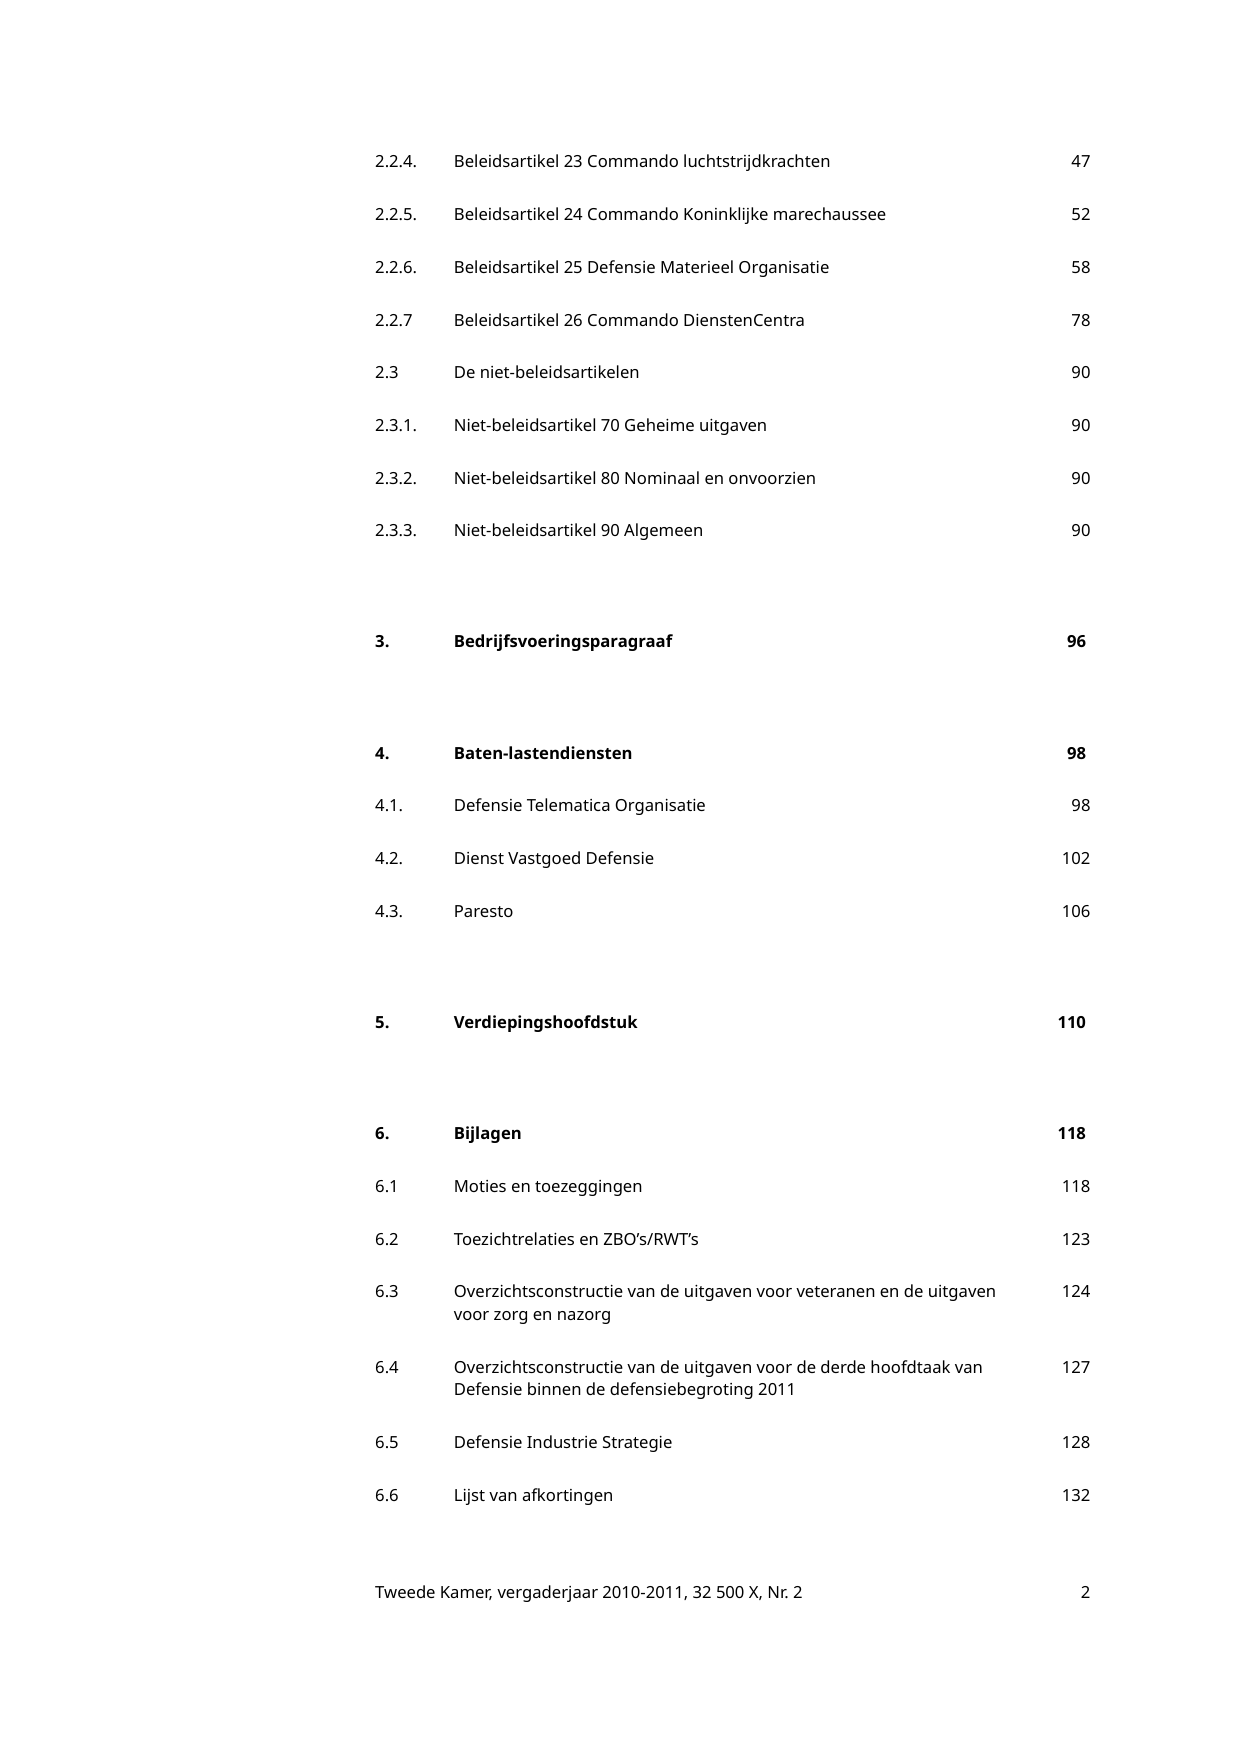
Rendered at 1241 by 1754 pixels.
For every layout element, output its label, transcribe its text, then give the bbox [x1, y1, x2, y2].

table_cell 3. [375, 630, 454, 683]
table_cell 118 [1026, 1174, 1090, 1227]
table_cell Lijst van afkortingen [454, 1483, 1026, 1536]
table_cell 6.4 [375, 1355, 454, 1431]
table_cell 98 [1026, 741, 1090, 794]
table_cell 6.3 [375, 1280, 454, 1355]
table_cell Dienst Vastgoed Defensie [454, 847, 1026, 899]
table_cell 52 [1026, 203, 1090, 255]
table_cell Verdiepingshoofdstuk [454, 1011, 1026, 1063]
table_cell 90 [1026, 361, 1090, 413]
table_cell 6.5 [375, 1431, 454, 1483]
table_cell 106 [1026, 899, 1090, 952]
table_cell [375, 1063, 454, 1122]
table_cell [375, 572, 454, 630]
table_cell 2.3.3. [375, 519, 454, 572]
table_cell De niet-beleidsartikelen [454, 361, 1026, 413]
table_cell [454, 572, 1026, 630]
table_cell Defensie Telematica Organisatie [454, 794, 1026, 847]
table_cell 90 [1026, 519, 1090, 572]
table_cell 4.2. [375, 847, 454, 899]
table_cell 98 [1026, 794, 1090, 847]
table_cell Overzichtsconstructie van de uitgaven voor de derde hoofdtaak van Defensie binnen de defensiebegroting 2011 [454, 1355, 1026, 1431]
table_cell 6. [375, 1122, 454, 1174]
table_cell Bijlagen [454, 1122, 1026, 1174]
table_cell 90 [1026, 414, 1090, 466]
table_cell [454, 683, 1026, 741]
table_cell 5. [375, 1011, 454, 1063]
table_cell Niet-beleidsartikel 90 Algemeen [454, 519, 1026, 572]
table_cell 110 [1026, 1011, 1090, 1063]
table_cell 2.2.6. [375, 255, 454, 308]
table_cell Niet-beleidsartikel 80 Nominaal en onvoorzien [454, 466, 1026, 519]
table_cell 124 [1026, 1280, 1090, 1355]
table_cell [1026, 683, 1090, 741]
table_cell [1026, 952, 1090, 1011]
table_cell 4.3. [375, 899, 454, 952]
table_cell 2.2.7 [375, 308, 454, 361]
table_cell 102 [1026, 847, 1090, 899]
table_cell Defensie Industrie Strategie [454, 1431, 1026, 1483]
table_cell Baten-lastendiensten [454, 741, 1026, 794]
table_cell Bedrijfsvoeringsparagraaf [454, 630, 1026, 683]
table_cell 127 [1026, 1355, 1090, 1431]
table_cell [454, 952, 1026, 1011]
table_cell Paresto [454, 899, 1026, 952]
table_cell 2.3.2. [375, 466, 454, 519]
table_cell 4.1. [375, 794, 454, 847]
table_cell Beleidsartikel 25 Defensie Materieel Organisatie [454, 255, 1026, 308]
table_cell Niet-beleidsartikel 70 Geheime uitgaven [454, 414, 1026, 466]
table_cell 78 [1026, 308, 1090, 361]
table_cell 2.3.1. [375, 414, 454, 466]
table_cell 123 [1026, 1227, 1090, 1280]
table_cell [454, 1063, 1026, 1122]
table_cell 132 [1026, 1483, 1090, 1536]
table_cell 118 [1026, 1122, 1090, 1174]
table_cell 6.2 [375, 1227, 454, 1280]
table_cell Toezichtrelaties en ZBO’s/RWT’s [454, 1227, 1026, 1280]
table_cell 58 [1026, 255, 1090, 308]
table_cell 2.2.4. [375, 150, 454, 203]
table_cell 128 [1026, 1431, 1090, 1483]
table_cell [1026, 572, 1090, 630]
table_cell 4. [375, 741, 454, 794]
table_cell [375, 683, 454, 741]
table_cell 90 [1026, 466, 1090, 519]
table_cell 2.2.5. [375, 203, 454, 255]
table_cell Beleidsartikel 24 Commando Koninklijke marechaussee [454, 203, 1026, 255]
table_cell Moties en toezeggingen [454, 1174, 1026, 1227]
table_cell [375, 952, 454, 1011]
table_cell 47 [1026, 150, 1090, 203]
table_cell 6.6 [375, 1483, 454, 1536]
table_cell Beleidsartikel 26 Commando DienstenCentra [454, 308, 1026, 361]
table_cell [1026, 1063, 1090, 1122]
table_cell Overzichtsconstructie van de uitgaven voor veteranen en de uitgaven voor zorg en nazorg [454, 1280, 1026, 1355]
table_cell 2.3 [375, 361, 454, 413]
table_cell 6.1 [375, 1174, 454, 1227]
table_cell 96 [1026, 630, 1090, 683]
table_cell Beleidsartikel 23 Commando luchtstrijdkrachten [454, 150, 1026, 203]
